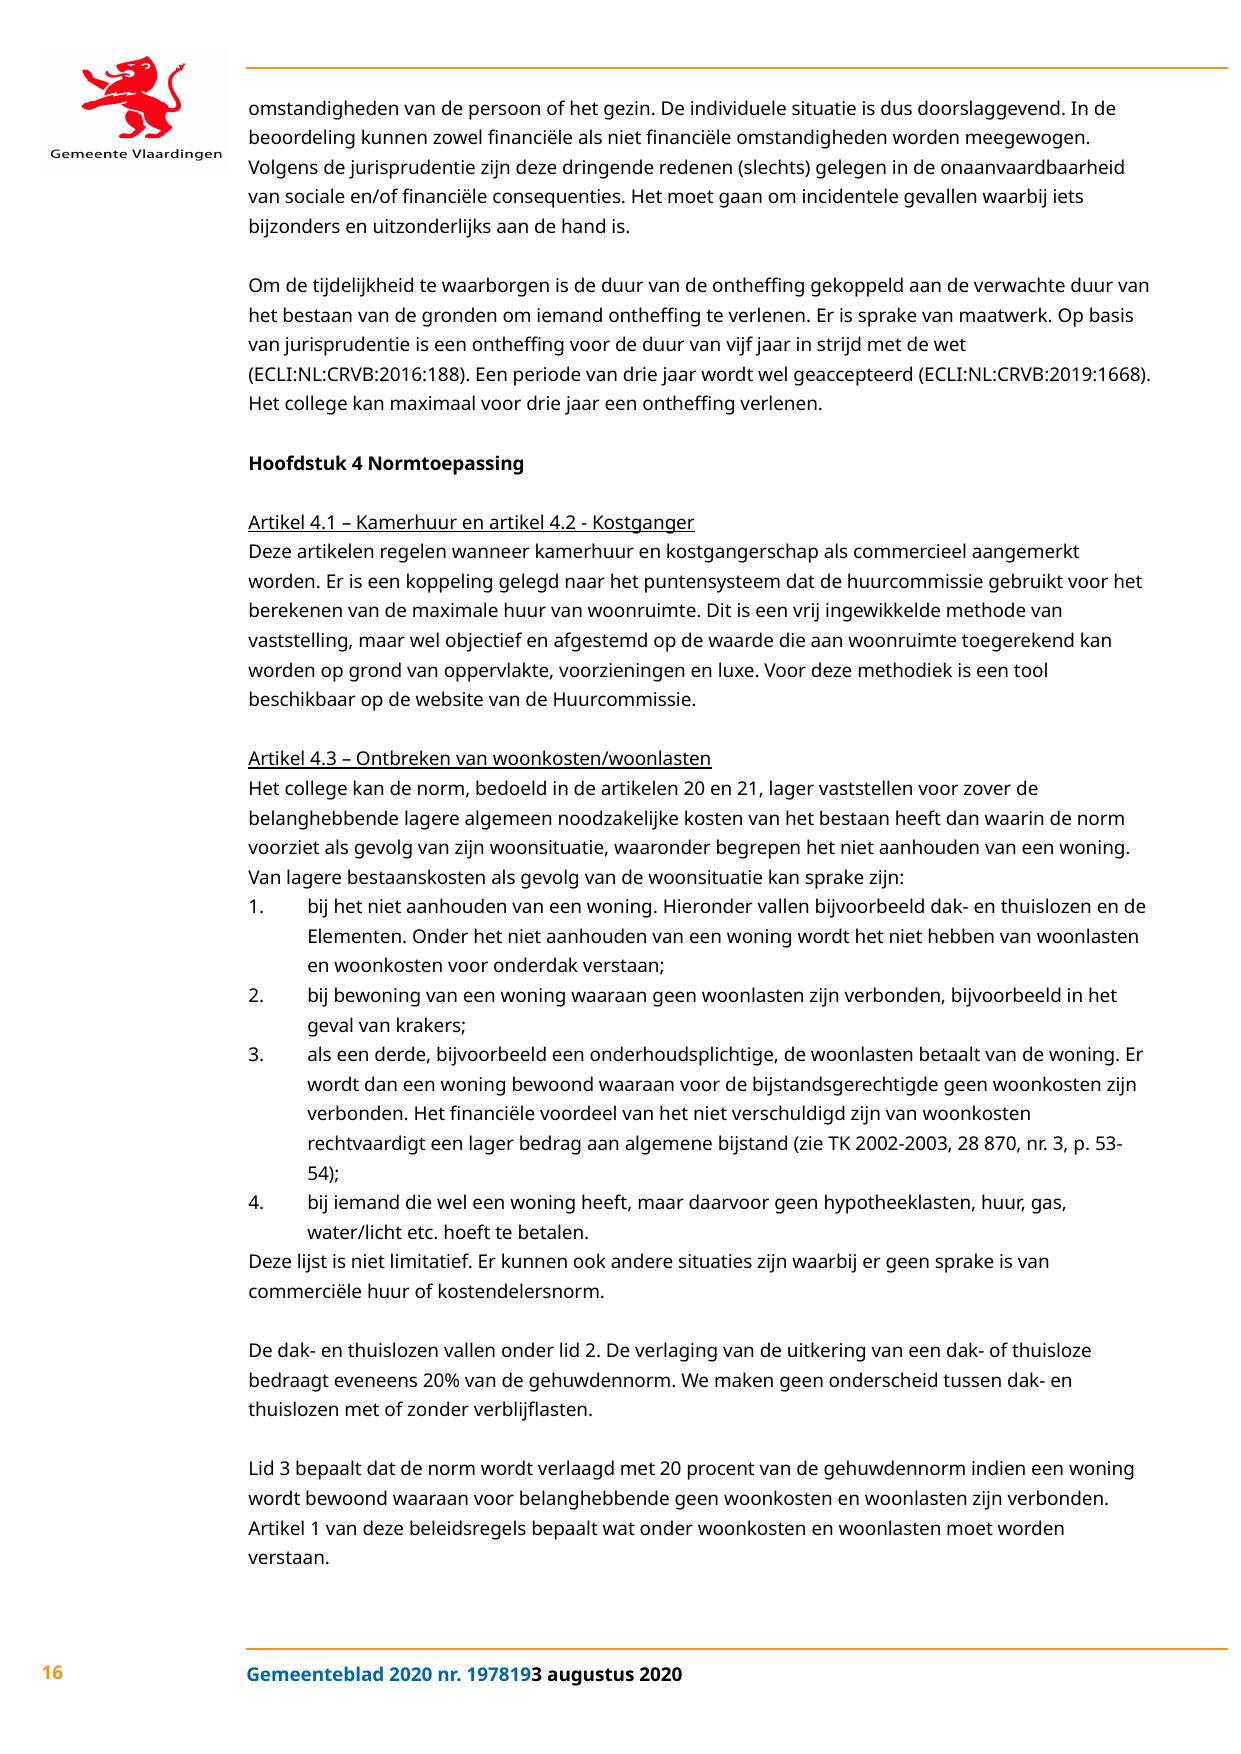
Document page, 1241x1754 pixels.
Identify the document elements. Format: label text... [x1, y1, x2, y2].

text Deze lijst is niet limitatief. Er kunnen ook andere situaties zijn waarbij er geen sprake is van commerciële huur of kostendelersnorm. [248, 1248, 1152, 1304]
text Van lagere bestaanskosten als gevolg van de woonsituatie kan sprake zijn: [248, 864, 1152, 890]
text Hoofdstuk 4 Normtoepassing [248, 450, 1152, 476]
text Lid 3 bepaalt dat de norm wordt verlaagd met 20 procent van de gehuwdennorm indien een woning wordt bewoond waaraan voor belanghebbende geen woonkosten en woonlasten zijn verbonden. Artikel 1 van deze beleidsregels bepaalt wat onder woonkosten en woonlasten moet worden verstaan. [248, 1456, 1152, 1570]
text Om de tijdelijkheid te waarborgen is de duur van de ontheffing gekoppeld aan de verwachte duur van het bestaan van de gronden om iemand ontheffing te verlenen. Er is sprake van maatwerk. Op basis van jurisprudentie is een ontheffing voor de duur van vijf jaar in strijd met de wet (ECLI:NL:CRVB:2016:188). Een periode van drie jaar wordt wel geaccepteerd (ECLI:NL:CRVB:2019:1668). Het college kan maximaal voor drie jaar een ontheffing verlenen. [248, 272, 1152, 416]
text Artikel 4.3 – Ontbreken van woonkosten/woonlasten [248, 746, 1152, 771]
list bij het niet aanhouden van een woning. Hieronder vallen bijvoorbeeld dak- en thuislozen en de Elementen. Onder het niet aanhouden van een woning wordt het niet hebben van woonlasten en woonkosten voor onderdak verstaan; [248, 893, 1152, 978]
list als een derde, bijvoorbeeld een onderhoudsplichtige, de woonlasten betaalt van de woning. Er wordt dan een woning bewoond waaraan voor de bijstandsgerechtigde geen woonkosten zijn verbonden. Het financiële voordeel van het niet verschuldigd zijn van woonkosten rechtvaardigt een lager bedrag aan algemene bijstand (zie TK 2002-2003, 28 870, nr. 3, p. 53-54); [248, 1041, 1152, 1186]
text omstandigheden van de persoon of het gezin. De individuele situatie is dus doorslaggevend. In de beoordeling kunnen zowel financiële als niet financiële omstandigheden worden meegewogen. Volgens de jurisprudentie zijn deze dringende redenen (slechts) gelegen in de onaanvaardbaarheid van sociale en/of financiële consequenties. Het moet gaan om incidentele gevallen waarbij iets bijzonders en uitzonderlijks aan de hand is. [248, 95, 1152, 239]
text De dak- en thuislozen vallen onder lid 2. De verlaging van de uitkering van een dak- of thuisloze bedraagt eveneens 20% van de gehuwdennorm. We maken geen onderscheid tussen dak- en thuislozen met of zonder verblijflasten. [248, 1337, 1152, 1422]
picture [41, 47, 231, 172]
text Deze artikelen regelen wanneer kamerhuur en kostgangerschap als commercieel aangemerkt worden. Er is een koppeling gelegd naar het puntensysteem dat de huurcommissie gebruikt voor het berekenen van de maximale huur van woonruimte. Dit is een vrij ingewikkelde methode van vaststelling, maar wel objectief en afgestemd op de waarde die aan woonruimte toegerekend kan worden op grond van oppervlakte, voorzieningen en luxe. Voor deze methodiek is een tool beschikbaar op de website van de Huurcommissie. [248, 538, 1152, 712]
text Het college kan de norm, bedoeld in de artikelen 20 en 21, lager vaststellen voor zover de belanghebbende lagere algemeen noodzakelijke kosten van het bestaan heeft dan waarin de norm voorziet als gevolg van zijn woonsituatie, waaronder begrepen het niet aanhouden van een woning. [248, 775, 1152, 860]
list bij bewoning van een woning waaraan geen woonlasten zijn verbonden, bijvoorbeeld in het geval van krakers; [248, 982, 1152, 1038]
list bij iemand die wel een woning heeft, maar daarvoor geen hypotheeklasten, huur, gas, water/licht etc. hoeft te betalen. [248, 1189, 1152, 1245]
text Artikel 4.1 – Kamerhuur en artikel 4.2 - Kostganger [248, 509, 1152, 535]
